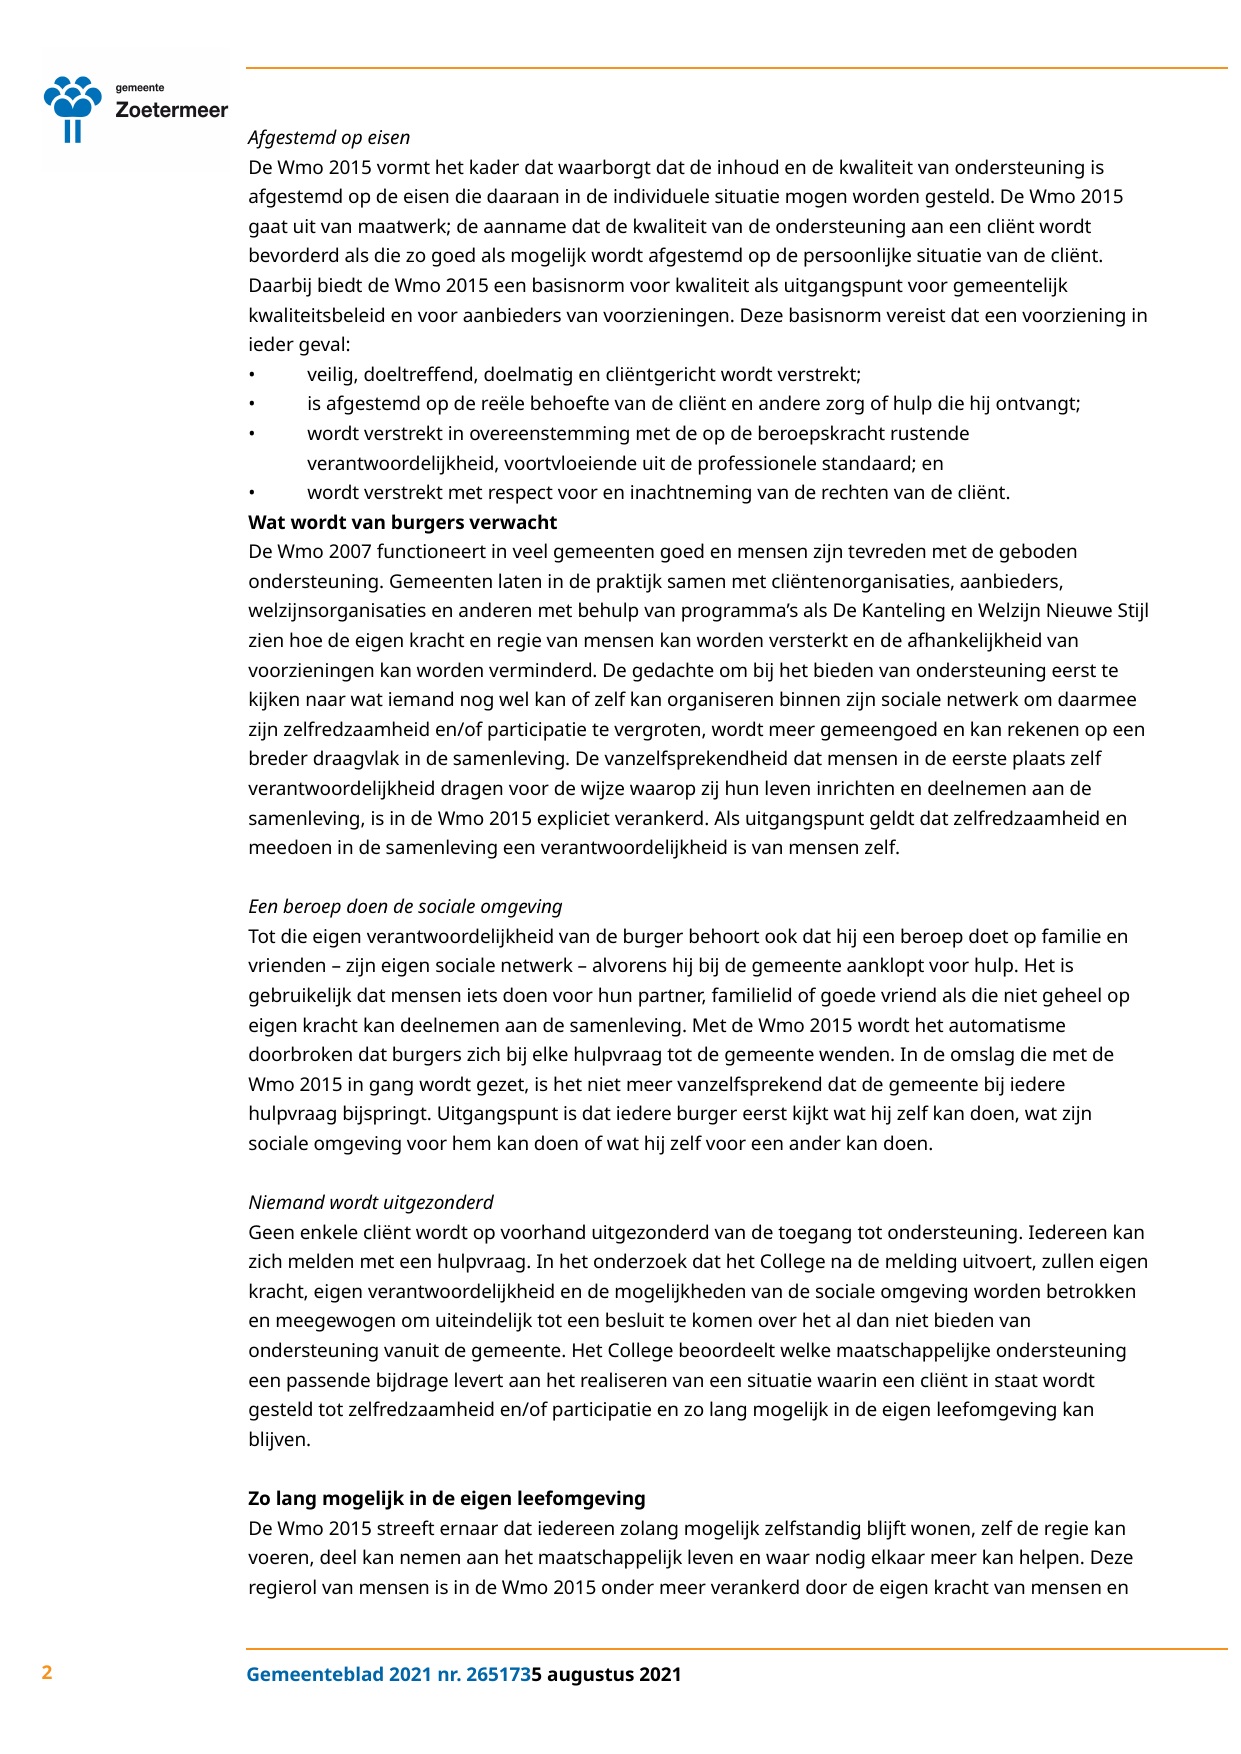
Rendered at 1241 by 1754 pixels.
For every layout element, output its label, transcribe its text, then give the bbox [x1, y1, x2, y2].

text Wat wordt van burgers verwacht [248, 509, 1152, 535]
text Tot die eigen verantwoordelijkheid van de burger behoort ook dat hij een beroep doet op familie en vrienden – zijn eigen sociale netwerk – alvorens hij bij de gemeente aanklopt voor hulp. Het is gebruikelijk dat mensen iets doen voor hun partner, familielid of goede vriend als die niet geheel op eigen kracht kan deelnemen aan de samenleving. Met de Wmo 2015 wordt het automatisme doorbroken dat burgers zich bij elke hulpvraag tot de gemeente wenden. In de omslag die met de Wmo 2015 in gang wordt gezet, is het niet meer vanzelfsprekend dat de gemeente bij iedere hulpvraag bijspringt. Uitgangspunt is dat iedere burger eerst kijkt wat hij zelf kan doen, wat zijn sociale omgeving voor hem kan doen of wat hij zelf voor een ander kan doen. [248, 923, 1152, 1156]
text Zo lang mogelijk in de eigen leefomgeving [248, 1485, 1152, 1511]
text Een beroep doen de sociale omgeving [248, 893, 1152, 919]
list wordt verstrekt met respect voor en inachtneming van de rechten van de cliënt. [248, 479, 1152, 505]
text Geen enkele cliënt wordt op voorhand uitgezonderd van de toegang tot ondersteuning. Iedereen kan zich melden met een hulpvraag. In het onderzoek dat het College na de melding uitvoert, zullen eigen kracht, eigen verantwoordelijkheid en de mogelijkheden van de sociale omgeving worden betrokken en meegewogen om uiteindelijk tot een besluit te komen over het al dan niet bieden van ondersteuning vanuit de gemeente. Het College beoordeelt welke maatschappelijke ondersteuning een passende bijdrage levert aan het realiseren van een situatie waarin een cliënt in staat wordt gesteld tot zelfredzaamheid en/of participatie en zo lang mogelijk in de eigen leefomgeving kan blijven. [248, 1219, 1152, 1452]
text De Wmo 2015 vormt het kader dat waarborgt dat de inhoud en de kwaliteit van ondersteuning is afgestemd op de eisen die daaraan in de individuele situatie mogen worden gesteld. De Wmo 2015 gaat uit van maatwerk; de aanname dat de kwaliteit van de ondersteuning aan een cliënt wordt bevorderd als die zo goed als mogelijk wordt afgestemd op de persoonlijke situatie van de cliënt. Daarbij biedt de Wmo 2015 een basisnorm voor kwaliteit als uitgangspunt voor gemeentelijk kwaliteitsbeleid en voor aanbieders van voorzieningen. Deze basisnorm vereist dat een voorziening in ieder geval: [248, 154, 1152, 357]
text Niemand wordt uitgezonderd [248, 1189, 1152, 1215]
text Afgestemd op eisen [248, 124, 1152, 150]
list veilig, doeltreffend, doelmatig en cliëntgericht wordt verstrekt; [248, 361, 1152, 387]
text De Wmo 2007 functioneert in veel gemeenten goed en mensen zijn tevreden met de geboden ondersteuning. Gemeenten laten in de praktijk samen met cliëntenorganisaties, aanbieders, welzijnsorganisaties en anderen met behulp van programma’s als De Kanteling en Welzijn Nieuwe Stijl zien hoe de eigen kracht en regie van mensen kan worden versterkt en de afhankelijkheid van voorzieningen kan worden verminderd. De gedachte om bij het bieden van ondersteuning eerst te kijken naar wat iemand nog wel kan of zelf kan organiseren binnen zijn sociale netwerk om daarmee zijn zelfredzaamheid en/of participatie te vergroten, wordt meer gemeengoed en kan rekenen op een breder draagvlak in de samenleving. De vanzelfsprekendheid dat mensen in de eerste plaats zelf verantwoordelijkheid dragen voor de wijze waarop zij hun leven inrichten en deelnemen aan de samenleving, is in de Wmo 2015 expliciet verankerd. Als uitgangspunt geldt dat zelfredzaamheid en meedoen in de samenleving een verantwoordelijkheid is van mensen zelf. [248, 538, 1152, 860]
list is afgestemd op de reële behoefte van de cliënt en andere zorg of hulp die hij ontvangt; [248, 391, 1152, 416]
picture [41, 47, 231, 172]
text De Wmo 2015 streeft ernaar dat iedereen zolang mogelijk zelfstandig blijft wonen, zelf de regie kan voeren, deel kan nemen aan het maatschappelijk leven en waar nodig elkaar meer kan helpen. Deze regierol van mensen is in de Wmo 2015 onder meer verankerd door de eigen kracht van mensen en [248, 1515, 1152, 1600]
list wordt verstrekt in overeenstemming met de op de beroepskracht rustende verantwoordelijkheid, voortvloeiende uit de professionele standaard; en [248, 420, 1152, 476]
